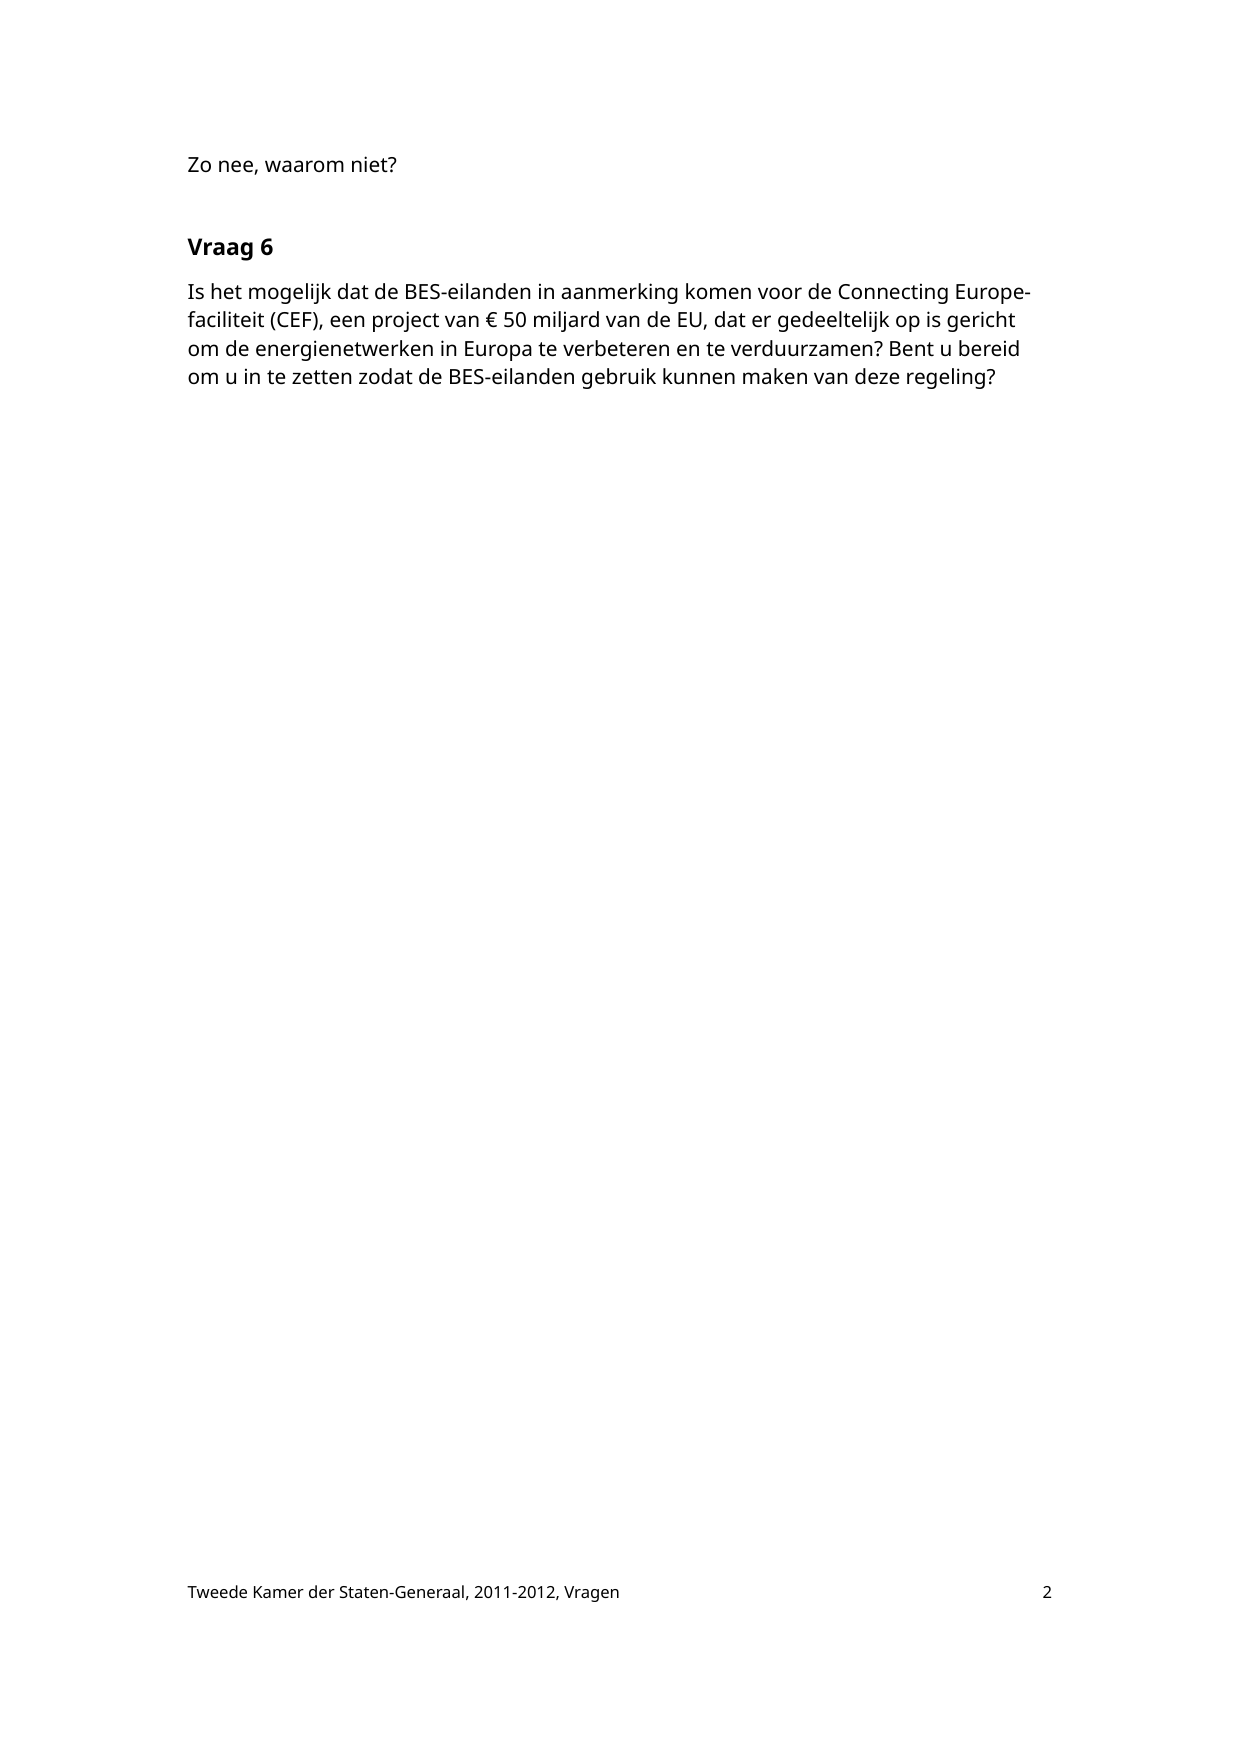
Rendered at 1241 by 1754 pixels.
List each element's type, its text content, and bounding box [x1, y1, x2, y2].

text Zo nee, waarom niet? [187, 150, 1053, 178]
text Is het mogelijk dat de BES-eilanden in aanmerking komen voor de Connecting Europe-faciliteit (CEF), een project van € 50 miljard van de EU, dat er gedeeltelijk op is gericht om de energienetwerken in Europa te verbeteren en te verduurzamen? Bent u bereid om u in te zetten zodat de BES-eilanden gebruik kunnen maken van deze regeling? [187, 277, 1053, 391]
subtitle Vraag 6 [187, 231, 1053, 262]
